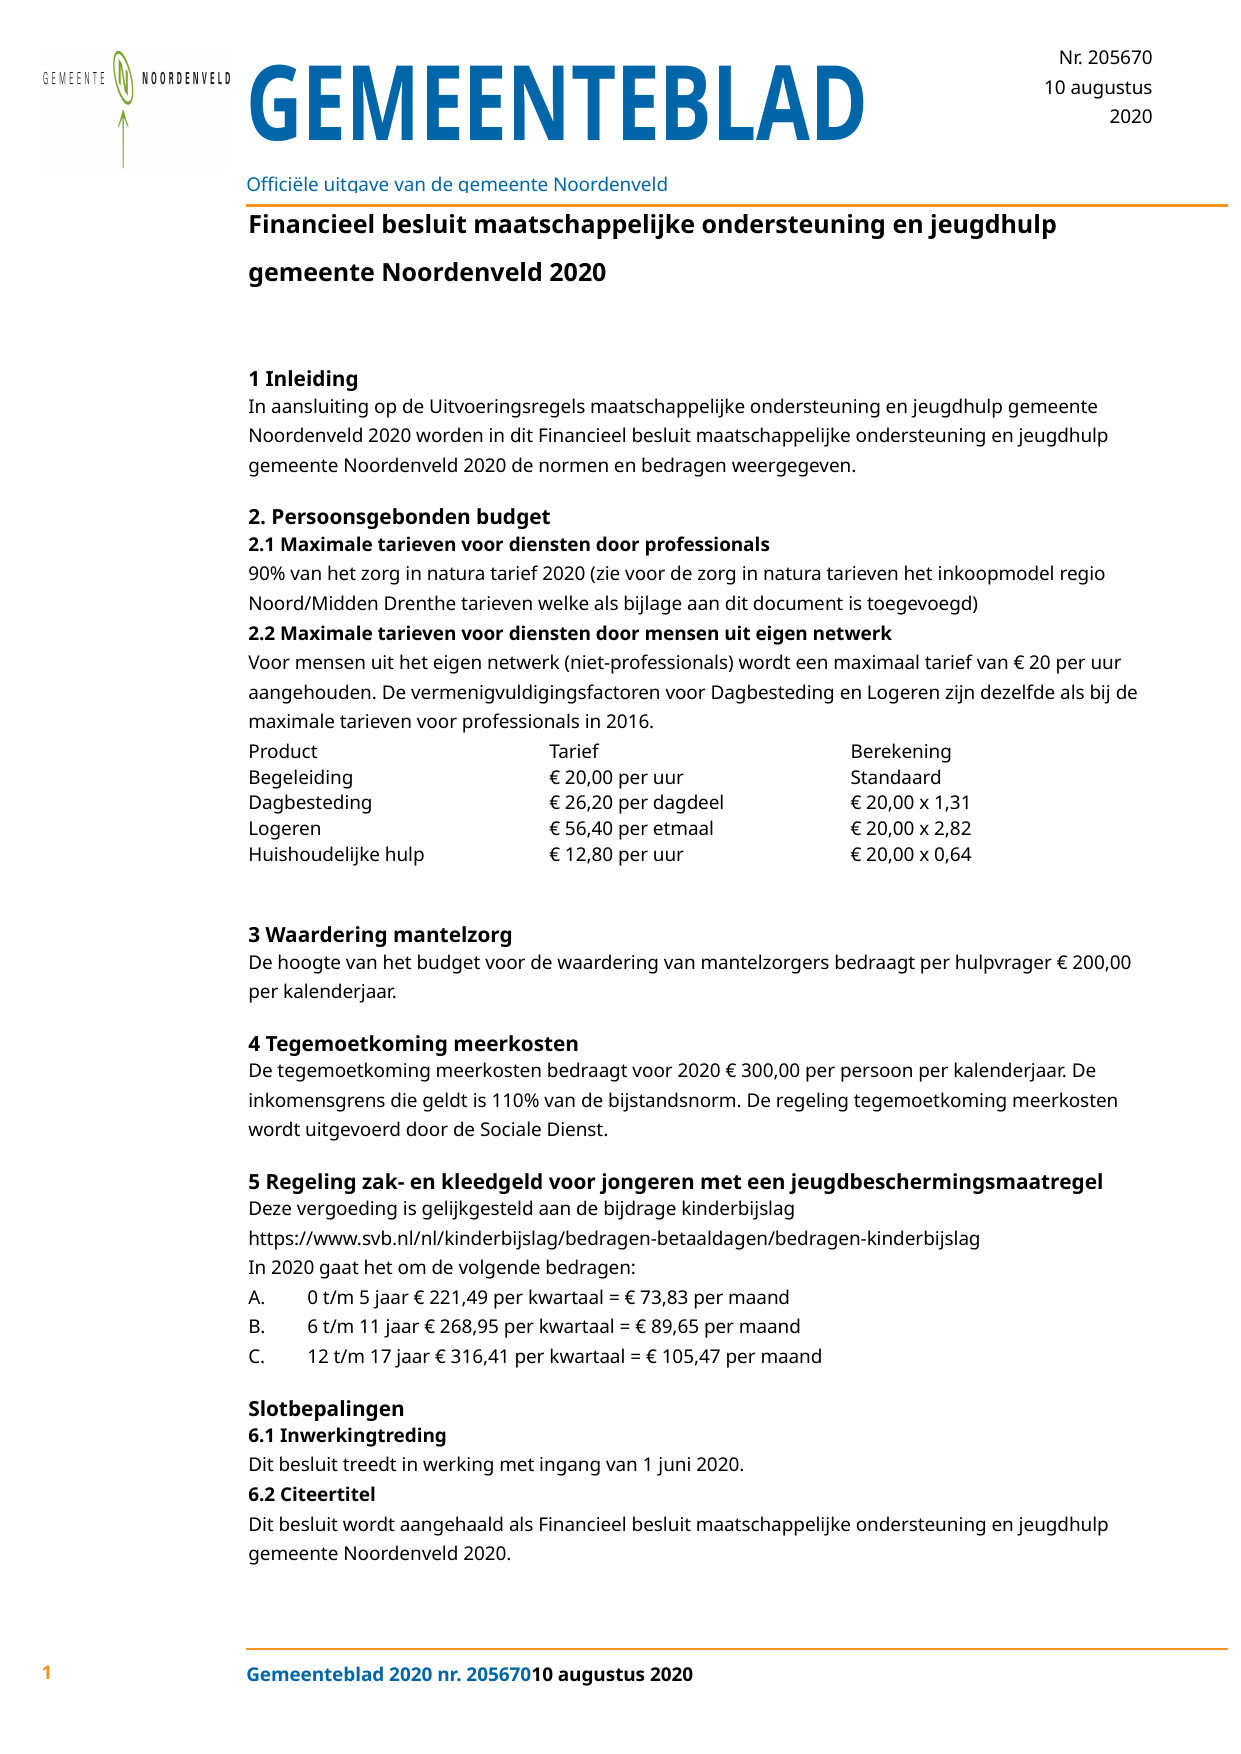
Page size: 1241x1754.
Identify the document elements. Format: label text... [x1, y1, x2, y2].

table_cell € 20,00 x 0,64 [850, 841, 1152, 867]
table_cell Begeleiding [248, 764, 549, 789]
list 6 t/m 11 jaar € 268,95 per kwartaal = € 89,65 per maand [248, 1314, 1152, 1339]
text Dit besluit treedt in werking met ingang van 1 juni 2020. [248, 1452, 1152, 1477]
table_cell € 20,00 per uur [549, 764, 850, 789]
table_header Product [248, 738, 549, 764]
text 90% van het zorg in natura tarief 2020 (zie voor de zorg in natura tarieven het inkoopmodel regio Noord/Midden Drenthe tarieven welke als bijlage aan dit document is toegevoegd) [248, 561, 1152, 616]
table_cell € 26,20 per dagdeel [549, 790, 850, 815]
text De tegemoetkoming meerkosten bedraagt voor 2020 € 300,00 per persoon per kalenderjaar. De inkomensgrens die geldt is 110% van de bijstandsnorm. De regeling tegemoetkoming meerkosten wordt uitgevoerd door de Sociale Dienst. [248, 1057, 1152, 1142]
text 4 Tegemoetkoming meerkosten [248, 1029, 1152, 1057]
table_cell Standaard [850, 764, 1152, 789]
table_cell € 20,00 x 1,31 [850, 790, 1152, 815]
table_header Tarief [549, 738, 850, 764]
table_cell Huishoudelijke hulp [248, 841, 549, 867]
text Deze vergoeding is gelijkgesteld aan de bijdrage kinderbijslag [248, 1195, 1152, 1221]
table_cell Logeren [248, 815, 549, 841]
text 6.2 Citeertitel [248, 1481, 1152, 1507]
text 2.1 Maximale tarieven voor diensten door professionals [248, 531, 1152, 557]
table_header Berekening [850, 738, 1152, 764]
text Voor mensen uit het eigen netwerk (niet-professionals) wordt een maximaal tarief van € 20 per uur aangehouden. De vermenigvuldigingsfactoren voor Dagbesteding en Logeren zijn dezelfde als bij de maximale tarieven voor professionals in 2016. [248, 649, 1152, 734]
table_cell Dagbesteding [248, 790, 549, 815]
text 5 Regeling zak- en kleedgeld voor jongeren met een jeugdbeschermingsmaatregel [248, 1167, 1152, 1195]
table_cell € 12,80 per uur [549, 841, 850, 867]
text https://www.svb.nl/nl/kinderbijslag/bedragen-betaaldagen/bedragen-kinderbijslag [248, 1225, 1152, 1251]
text 6.1 Inwerkingtreding [248, 1422, 1152, 1448]
text Dit besluit wordt aangehaald als Financieel besluit maatschappelijke ondersteuning en jeugdhulp gemeente Noordenveld 2020. [248, 1511, 1152, 1566]
picture [41, 47, 231, 172]
text 2.2 Maximale tarieven voor diensten door mensen uit eigen netwerk [248, 620, 1152, 645]
table_cell € 56,40 per etmaal [549, 815, 850, 841]
text 1 Inleiding [248, 364, 1152, 393]
text Slotbepalingen [248, 1394, 1152, 1422]
text 3 Waardering mantelzorg [248, 920, 1152, 949]
text In 2020 gaat het om de volgende bedragen: [248, 1254, 1152, 1280]
list 12 t/m 17 jaar € 316,41 per kwartaal = € 105,47 per maand [248, 1343, 1152, 1369]
text In aansluiting op de Uitvoeringsregels maatschappelijke ondersteuning en jeugdhulp gemeente Noordenveld 2020 worden in dit Financieel besluit maatschappelijke ondersteuning en jeugdhulp gemeente Noordenveld 2020 de normen en bedragen weergegeven. [248, 393, 1152, 478]
text De hoogte van het budget voor de waardering van mantelzorgers bedraagt per hulpvrager € 200,00 per kalenderjaar. [248, 949, 1152, 1004]
text Financieel besluit maatschappelijke ondersteuning en jeugdhulp gemeente Noordenveld 2020 [248, 207, 1152, 288]
table_cell € 20,00 x 2,82 [850, 815, 1152, 841]
text 2. Persoonsgebonden budget [248, 502, 1152, 531]
list 0 t/m 5 jaar € 221,49 per kwartaal = € 73,83 per maand [248, 1284, 1152, 1310]
